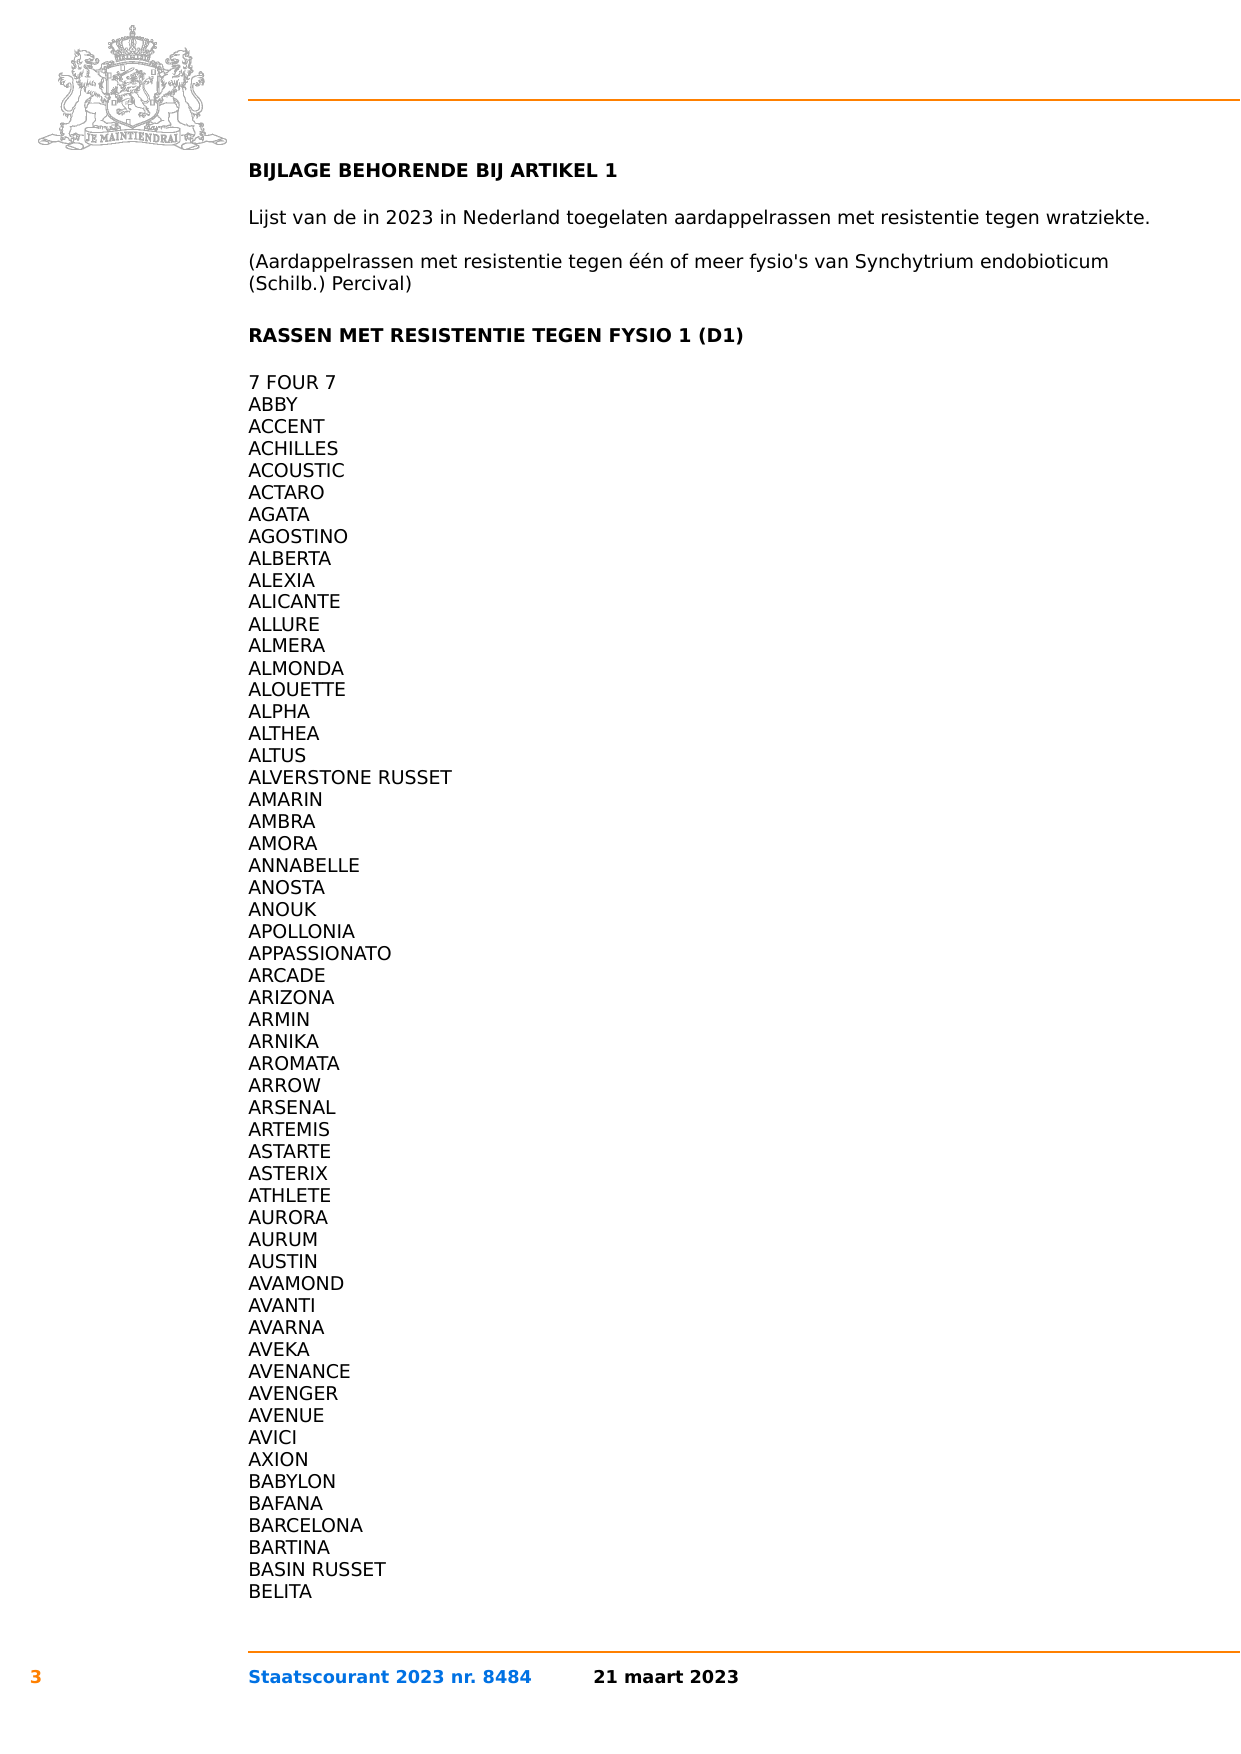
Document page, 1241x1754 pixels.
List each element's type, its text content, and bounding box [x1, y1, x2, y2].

text ALICANTE [248, 591, 1163, 613]
subtitle BIJLAGE BEHORENDE BIJ ARTIKEL 1 [248, 160, 1163, 182]
text BELITA [248, 1581, 1163, 1602]
text BASIN RUSSET [248, 1558, 1163, 1581]
text ALLURE [248, 613, 1163, 635]
text ALEXIA [248, 569, 1163, 591]
text ACTARO [248, 482, 1163, 503]
text ARMIN [248, 1009, 1163, 1031]
text AMORA [248, 833, 1163, 855]
text AVEKA [248, 1339, 1163, 1361]
text APPASSIONATO [248, 943, 1163, 965]
text APOLLONIA [248, 921, 1163, 943]
text BARCELONA [248, 1514, 1163, 1537]
text AURUM [248, 1229, 1163, 1251]
text ASTARTE [248, 1141, 1163, 1163]
text ALTUS [248, 745, 1163, 767]
subtitle RASSEN MET RESISTENTIE TEGEN FYSIO 1 (D1) [248, 325, 1163, 347]
text ATHLETE [248, 1185, 1163, 1207]
text AVENANCE [248, 1361, 1163, 1383]
text ALBERTA [248, 547, 1163, 569]
text ABBY [248, 394, 1163, 416]
text AVENGER [248, 1383, 1163, 1405]
text ARTEMIS [248, 1119, 1163, 1141]
text AMARIN [248, 789, 1163, 811]
text ANOSTA [248, 877, 1163, 899]
text 7 FOUR 7 [248, 372, 1163, 394]
text ARIZONA [248, 987, 1163, 1009]
text ALMONDA [248, 657, 1163, 679]
text BABYLON [248, 1471, 1163, 1493]
text ALOUETTE [248, 679, 1163, 701]
text ACHILLES [248, 438, 1163, 459]
text BARTINA [248, 1537, 1163, 1558]
text AGATA [248, 503, 1163, 526]
text ARNIKA [248, 1031, 1163, 1053]
picture [38, 25, 227, 150]
text ANOUK [248, 899, 1163, 921]
text ALVERSTONE RUSSET [248, 767, 1163, 789]
text AROMATA [248, 1053, 1163, 1075]
text ARROW [248, 1075, 1163, 1097]
text AVICI [248, 1427, 1163, 1449]
text AVENUE [248, 1405, 1163, 1427]
text ALPHA [248, 701, 1163, 723]
text (Aardappelrassen met resistentie tegen één of meer fysio's van Synchytrium endobioticum (Schilb.) Percival) [248, 251, 1163, 295]
text AVARNA [248, 1317, 1163, 1339]
text AURORA [248, 1207, 1163, 1229]
text ALMERA [248, 635, 1163, 657]
text ANNABELLE [248, 855, 1163, 877]
text BAFANA [248, 1493, 1163, 1514]
text ACCENT [248, 416, 1163, 438]
text AVANTI [248, 1295, 1163, 1317]
text ALTHEA [248, 723, 1163, 745]
text ARCADE [248, 965, 1163, 987]
text ARSENAL [248, 1097, 1163, 1119]
text ASTERIX [248, 1163, 1163, 1185]
text AVAMOND [248, 1273, 1163, 1295]
text AUSTIN [248, 1251, 1163, 1273]
text AGOSTINO [248, 526, 1163, 547]
text AXION [248, 1449, 1163, 1471]
text Lijst van de in 2023 in Nederland toegelaten aardappelrassen met resistentie tegen wratziekte. [248, 207, 1163, 229]
text ACOUSTIC [248, 459, 1163, 482]
text AMBRA [248, 811, 1163, 833]
